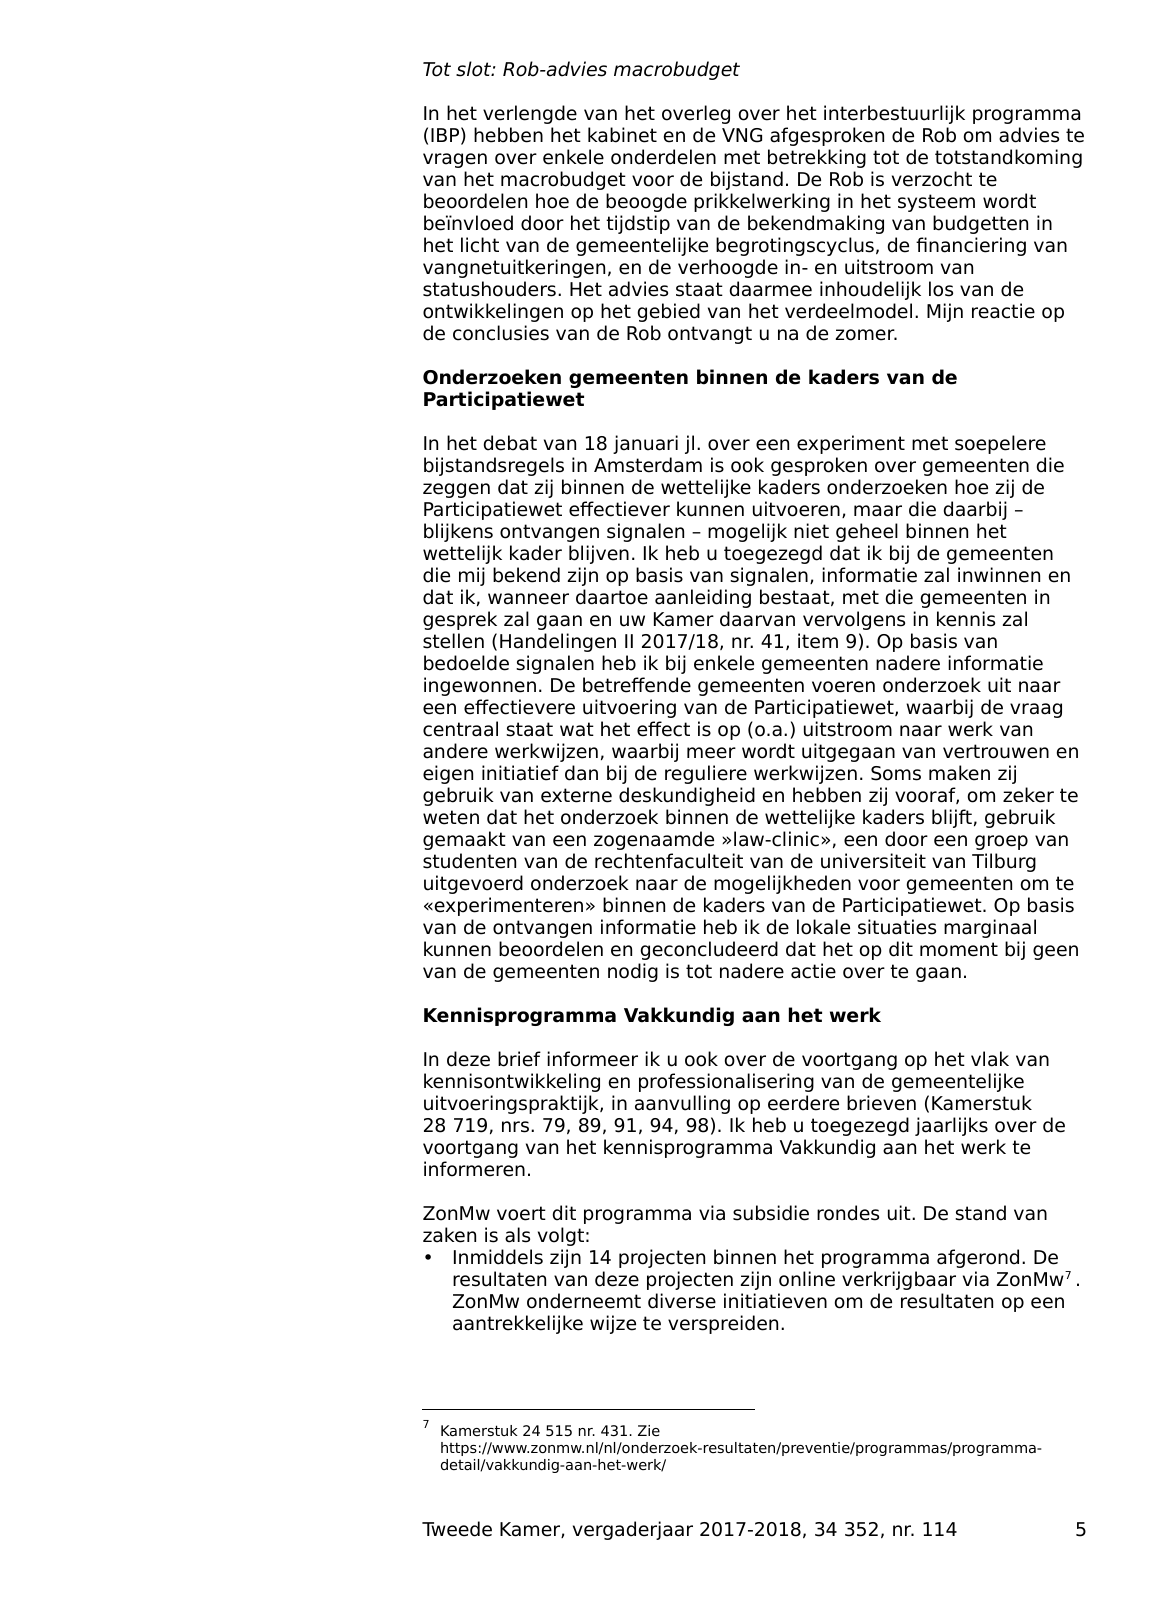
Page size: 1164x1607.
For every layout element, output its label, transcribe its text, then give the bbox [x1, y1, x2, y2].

subtitle Kennisprogramma Vakkundig aan het werk [422, 1005, 1087, 1027]
text ZonMw voert dit programma via subsidie rondes uit. De stand van zaken is als volgt: [422, 1203, 1087, 1247]
text In het debat van 18 januari jl. over een experiment met soepelere bijstandsregels in Amsterdam is ook gesproken over gemeenten die zeggen dat zij binnen de wettelijke kaders onderzoeken hoe zij de Participatiewet effectiever kunnen uitvoeren, maar die daarbij – blijkens ontvangen signalen – mogelijk niet geheel binnen het wettelijk kader blijven. Ik heb u toegezegd dat ik bij de gemeenten die mij bekend zijn op basis van signalen, informatie zal inwinnen en dat ik, wanneer daartoe aanleiding bestaat, met die gemeenten in gesprek zal gaan en uw Kamer daarvan vervolgens in kennis zal stellen (Handelingen II 2017/18, nr. 41, item 9). Op basis van bedoelde signalen heb ik bij enkele gemeenten nadere informatie ingewonnen. De betreffende gemeenten voeren onderzoek uit naar een effectievere uitvoering van de Participatiewet, waarbij de vraag centraal staat wat het effect is op (o.a.) uitstroom naar werk van andere werkwijzen, waarbij meer wordt uitgegaan van vertrouwen en eigen initiatief dan bij de reguliere werkwijzen. Soms maken zij gebruik van externe deskundigheid en hebben zij vooraf, om zeker te weten dat het onderzoek binnen de wettelijke kaders blijft, gebruik gemaakt van een zogenaamde »law-clinic», een door een groep van studenten van de rechtenfaculteit van de universiteit van Tilburg uitgevoerd onderzoek naar de mogelijkheden voor gemeenten om te «experimenteren» binnen de kaders van de Participatiewet. Op basis van de ontvangen informatie heb ik de lokale situaties marginaal kunnen beoordelen en geconcludeerd dat het op dit moment bij geen van de gemeenten nodig is tot nadere actie over te gaan. [422, 433, 1087, 983]
text Kamerstuk 24 515 nr. 431. Zie https://www.zonmw.nl/nl/onderzoek-resultaten/preventie/programmas/programma-detail/vakkundig-aan-het-werk/ [422, 1418, 1087, 1474]
text In het verlengde van het overleg over het interbestuurlijk programma (IBP) hebben het kabinet en de VNG afgesproken de Rob om advies te vragen over enkele onderdelen met betrekking tot de totstandkoming van het macrobudget voor de bijstand. De Rob is verzocht te beoordelen hoe de beoogde prikkelwerking in het systeem wordt beïnvloed door het tijdstip van de bekendmaking van budgetten in het licht van de gemeentelijke begrotingscyclus, de financiering van vangnetuitkeringen, en de verhoogde in- en uitstroom van statushouders. Het advies staat daarmee inhoudelijk los van de ontwikkelingen op het gebied van het verdeelmodel. Mijn reactie op de conclusies van de Rob ontvangt u na de zomer. [422, 103, 1087, 345]
text In deze brief informeer ik u ook over de voortgang op het vlak van kennisontwikkeling en professionalisering van de gemeentelijke uitvoeringspraktijk, in aanvulling op eerdere brieven (Kamerstuk 28 719, nrs. 79, 89, 91, 94, 98). Ik heb u toegezegd jaarlijks over de voortgang van het kennisprogramma Vakkundig aan het werk te informeren. [422, 1049, 1087, 1181]
text • Inmiddels zijn 14 projecten binnen het programma afgerond. De resultaten van deze projecten zijn online verkrijgbaar via ZonMw. ZonMw onderneemt diverse initiatieven om de resultaten op een aantrekkelijke wijze te verspreiden. [422, 1247, 1087, 1335]
subtitle Tot slot: Rob-advies macrobudget [422, 59, 1087, 81]
subtitle Onderzoeken gemeenten binnen de kaders van de Participatiewet [422, 367, 1087, 411]
